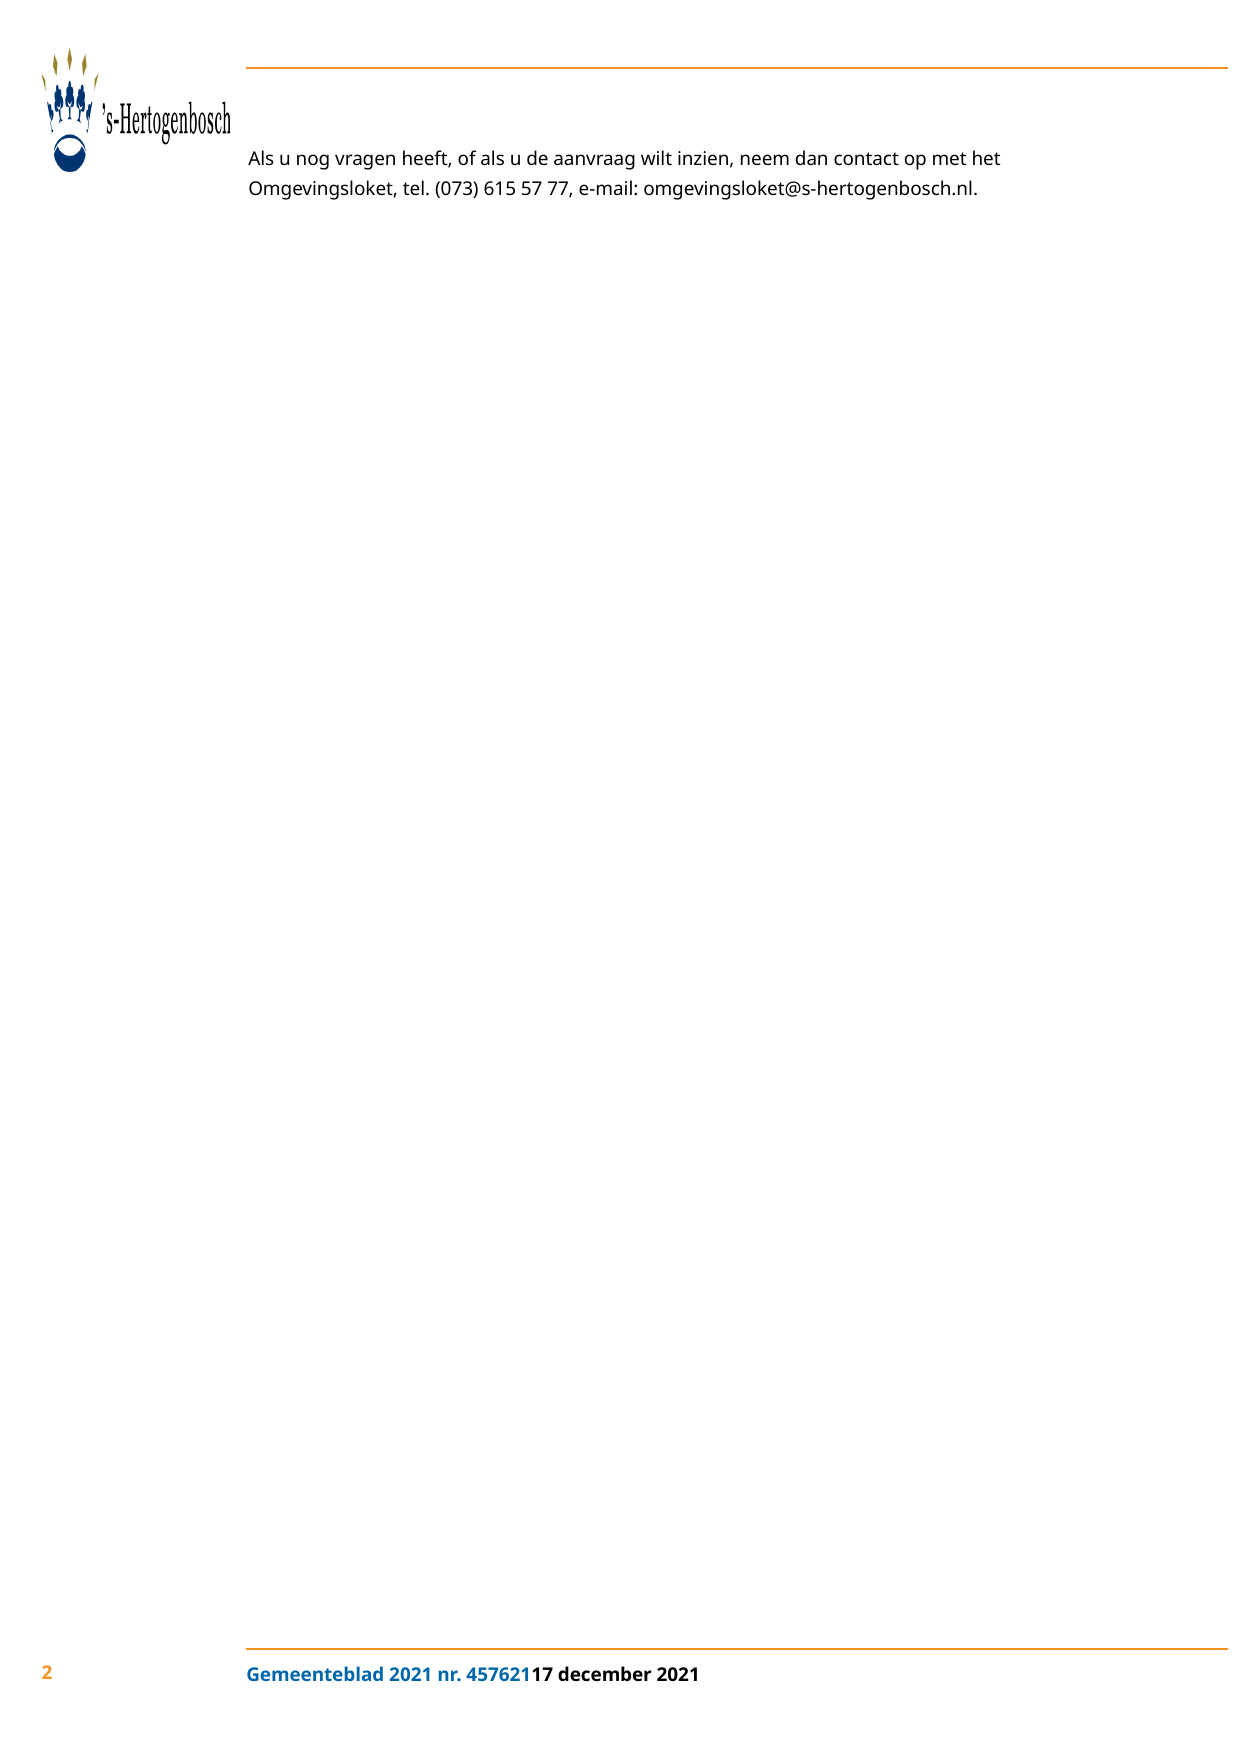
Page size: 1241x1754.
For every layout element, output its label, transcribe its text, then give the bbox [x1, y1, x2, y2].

text Als u nog vragen heeft, of als u de aanvraag wilt inzien, neem dan contact op met het Omgevingsloket, tel. (073) 615 57 77, e-mail: omgevingsloket@s-hertogenbosch.nl. [248, 145, 1152, 201]
picture [41, 47, 231, 172]
